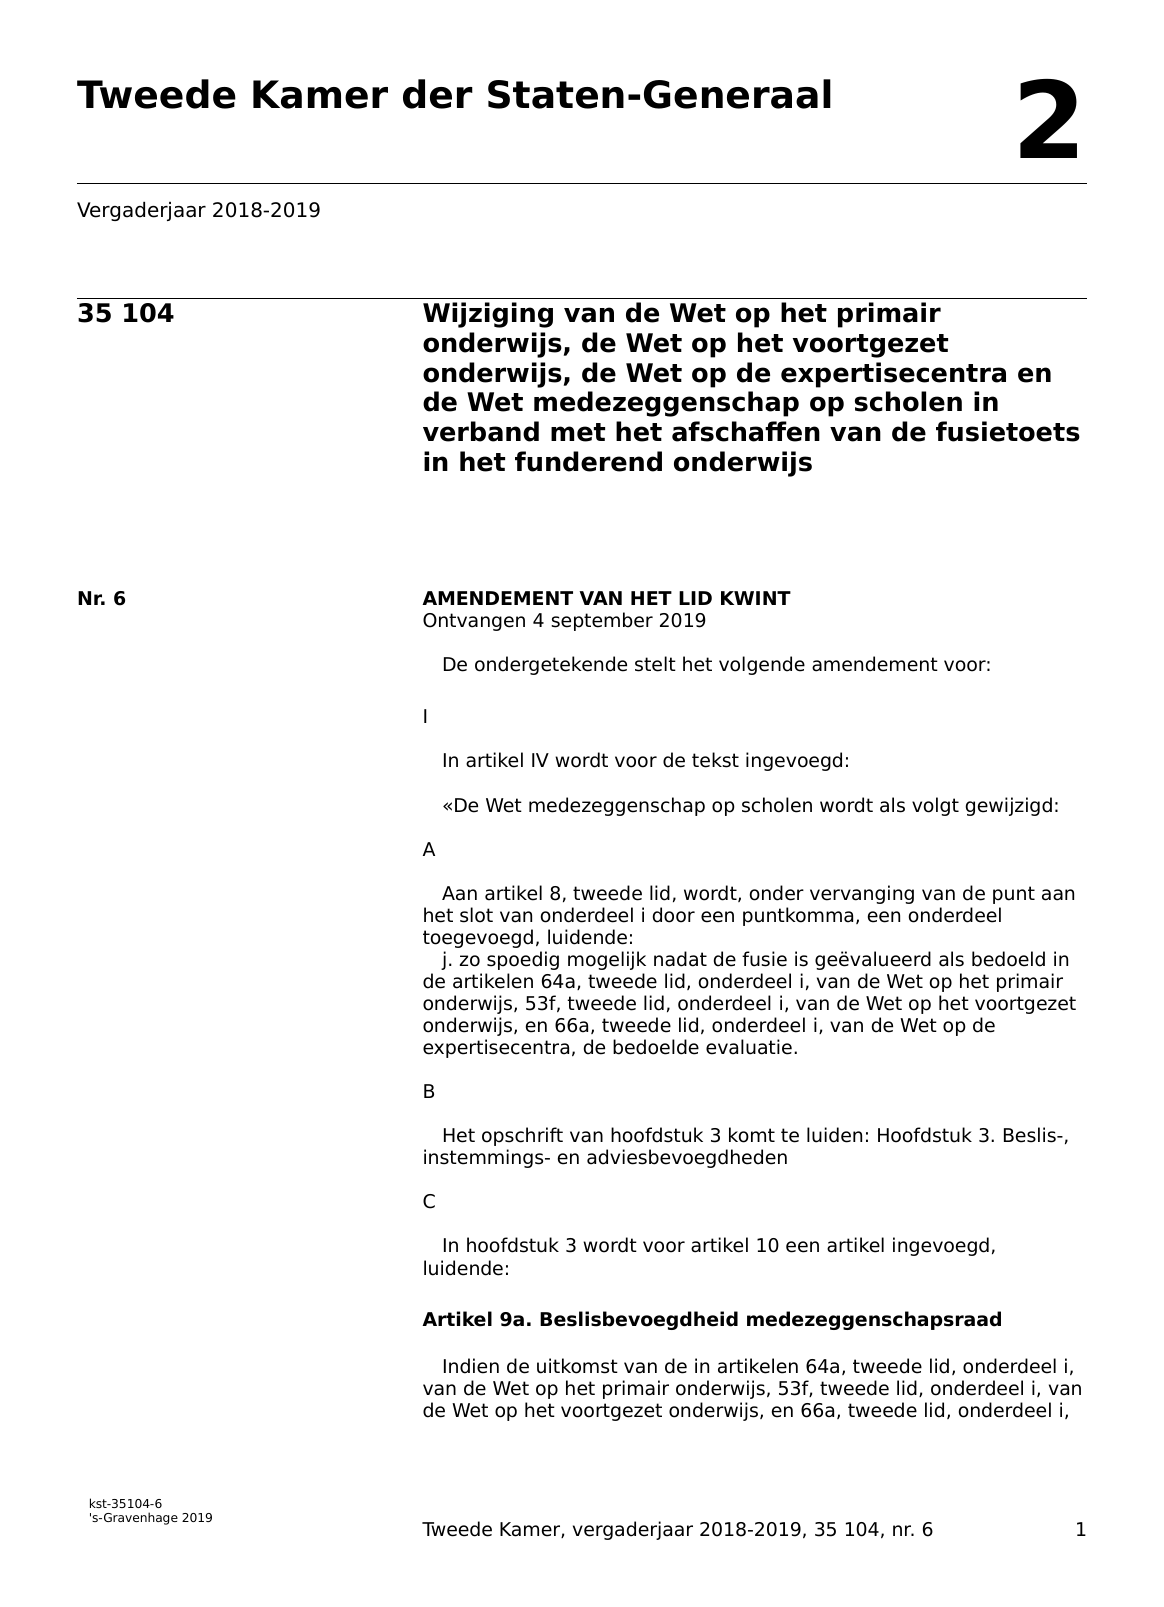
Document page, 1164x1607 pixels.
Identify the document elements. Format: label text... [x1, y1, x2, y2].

text j. zo spoedig mogelijk nadat de fusie is geëvalueerd als bedoeld in de artikelen 64a, tweede lid, onderdeel i, van de Wet op het primair onderwijs, 53f, tweede lid, onderdeel i, van de Wet op het voortgezet onderwijs, en 66a, tweede lid, onderdeel i, van de Wet op de expertisecentra, de bedoelde evaluatie. [422, 949, 1087, 1059]
text «De Wet medezeggenschap op scholen wordt als volgt gewijzigd: [422, 794, 1087, 817]
subtitle Artikel 9a. Beslisbevoegdheid medezeggenschapsraad [422, 1309, 1087, 1331]
text In artikel IV wordt voor de tekst ingevoegd: [422, 750, 1087, 772]
text B [422, 1081, 1087, 1103]
text Het opschrift van hoofdstuk 3 komt te luiden: Hoofdstuk 3. Beslis-, instemmings- en adviesbevoegdheden [422, 1125, 1087, 1169]
table_header 2 [886, 59, 1087, 183]
subtitle 35 104 Wijziging van de Wet op het primair onderwijs, de Wet op het voortgezet onderwijs, de Wet op de expertisecentra en de Wet medezeggenschap op scholen in verband met het afschaffen van de fusietoets in het funderend onderwijs [77, 299, 1087, 477]
text 's-Gravenhage 2019 [88, 1511, 323, 1525]
subtitle Nr. 6 AMENDEMENT VAN HET LID KWINT [77, 588, 1087, 610]
subtitle I [422, 706, 1087, 728]
text kst-35104-6 [88, 1497, 323, 1511]
text A [422, 839, 1087, 861]
text Ontvangen 4 september 2019 [422, 610, 1087, 632]
text C [422, 1191, 1087, 1213]
text Indien de uitkomst van de in artikelen 64a, tweede lid, onderdeel i, van de Wet op het primair onderwijs, 53f, tweede lid, onderdeel i, van de Wet op het voortgezet onderwijs, en 66a, tweede lid, onderdeel i, [422, 1356, 1087, 1422]
table_cell Vergaderjaar 2018-2019 [77, 184, 1087, 298]
text Aan artikel 8, tweede lid, wordt, onder vervanging van de punt aan het slot van onderdeel i door een puntkomma, een onderdeel toegevoegd, luidende: [422, 883, 1087, 949]
text In hoofdstuk 3 wordt voor artikel 10 een artikel ingevoegd, luidende: [422, 1235, 1087, 1279]
table_header Tweede Kamer der Staten-Generaal [77, 59, 886, 183]
text De ondergetekende stelt het volgende amendement voor: [422, 654, 1087, 676]
